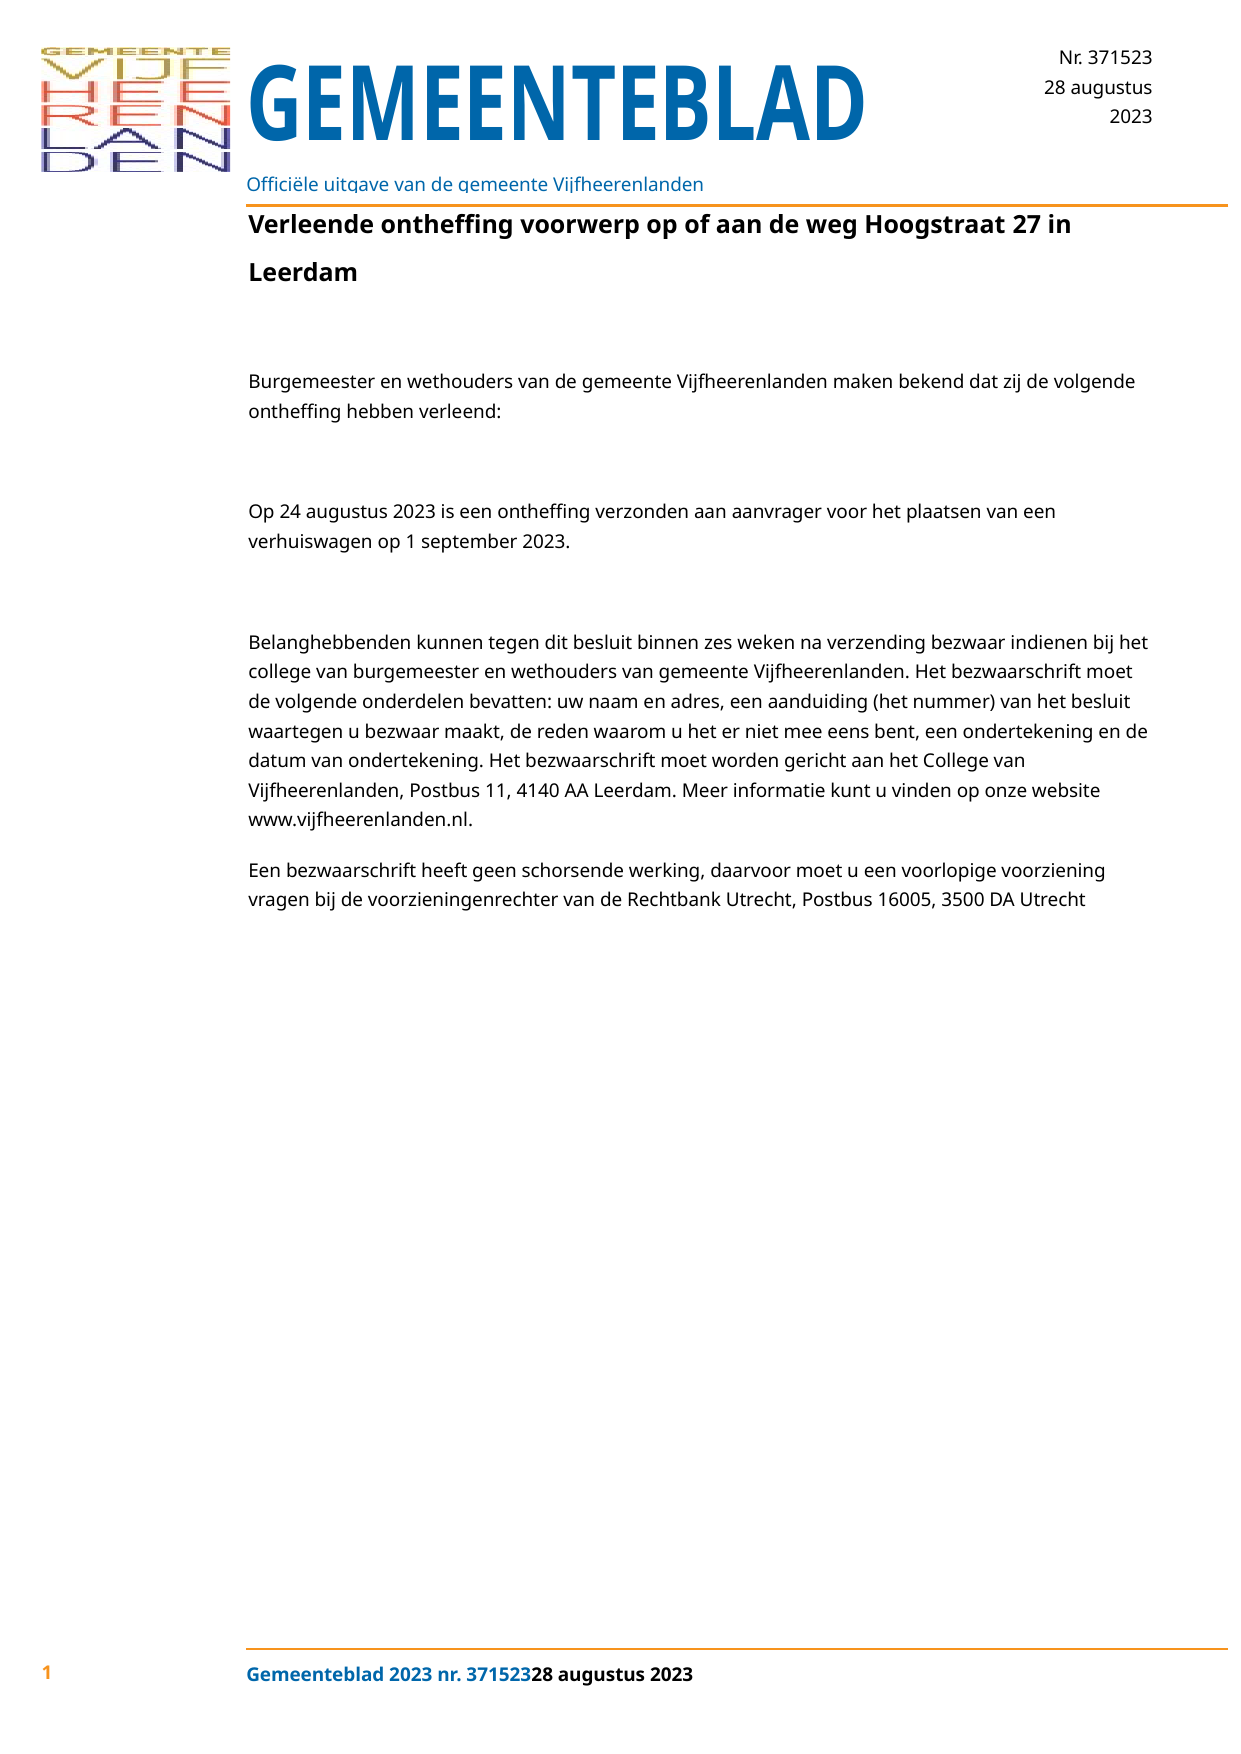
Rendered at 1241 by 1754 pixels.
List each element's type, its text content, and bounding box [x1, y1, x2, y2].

text Een bezwaarschrift heeft geen schorsende werking, daarvoor moet u een voorlopige voorziening vragen bij de voorzieningenrechter van de Rechtbank Utrecht, Postbus 16005, 3500 DA Utrecht [248, 857, 1152, 912]
text Op 24 augustus 2023 is een ontheffing verzonden aan aanvrager voor het plaatsen van een verhuiswagen op 1 september 2023. [248, 499, 1152, 554]
text Belanghebbenden kunnen tegen dit besluit binnen zes weken na verzending bezwaar indienen bij het college van burgemeester en wethouders van gemeente Vijfheerenlanden. Het bezwaarschrift moet de volgende onderdelen bevatten: uw naam en adres, een aanduiding (het nummer) van het besluit waartegen u bezwaar maakt, de reden waarom u het er niet mee eens bent, een ondertekening en de datum van ondertekening. Het bezwaarschrift moet worden gericht aan het College van Vijfheerenlanden, Postbus 11, 4140 AA Leerdam. Meer informatie kunt u vinden op onze website www.vijfheerenlanden.nl. [248, 629, 1152, 832]
picture [41, 47, 231, 172]
text Verleende ontheffing voorwerp op of aan de weg Hoogstraat 27 in Leerdam [248, 207, 1152, 288]
text Burgemeester en wethouders van de gemeente Vijfheerenlanden maken bekend dat zij de volgende ontheffing hebben verleend: [248, 368, 1152, 424]
